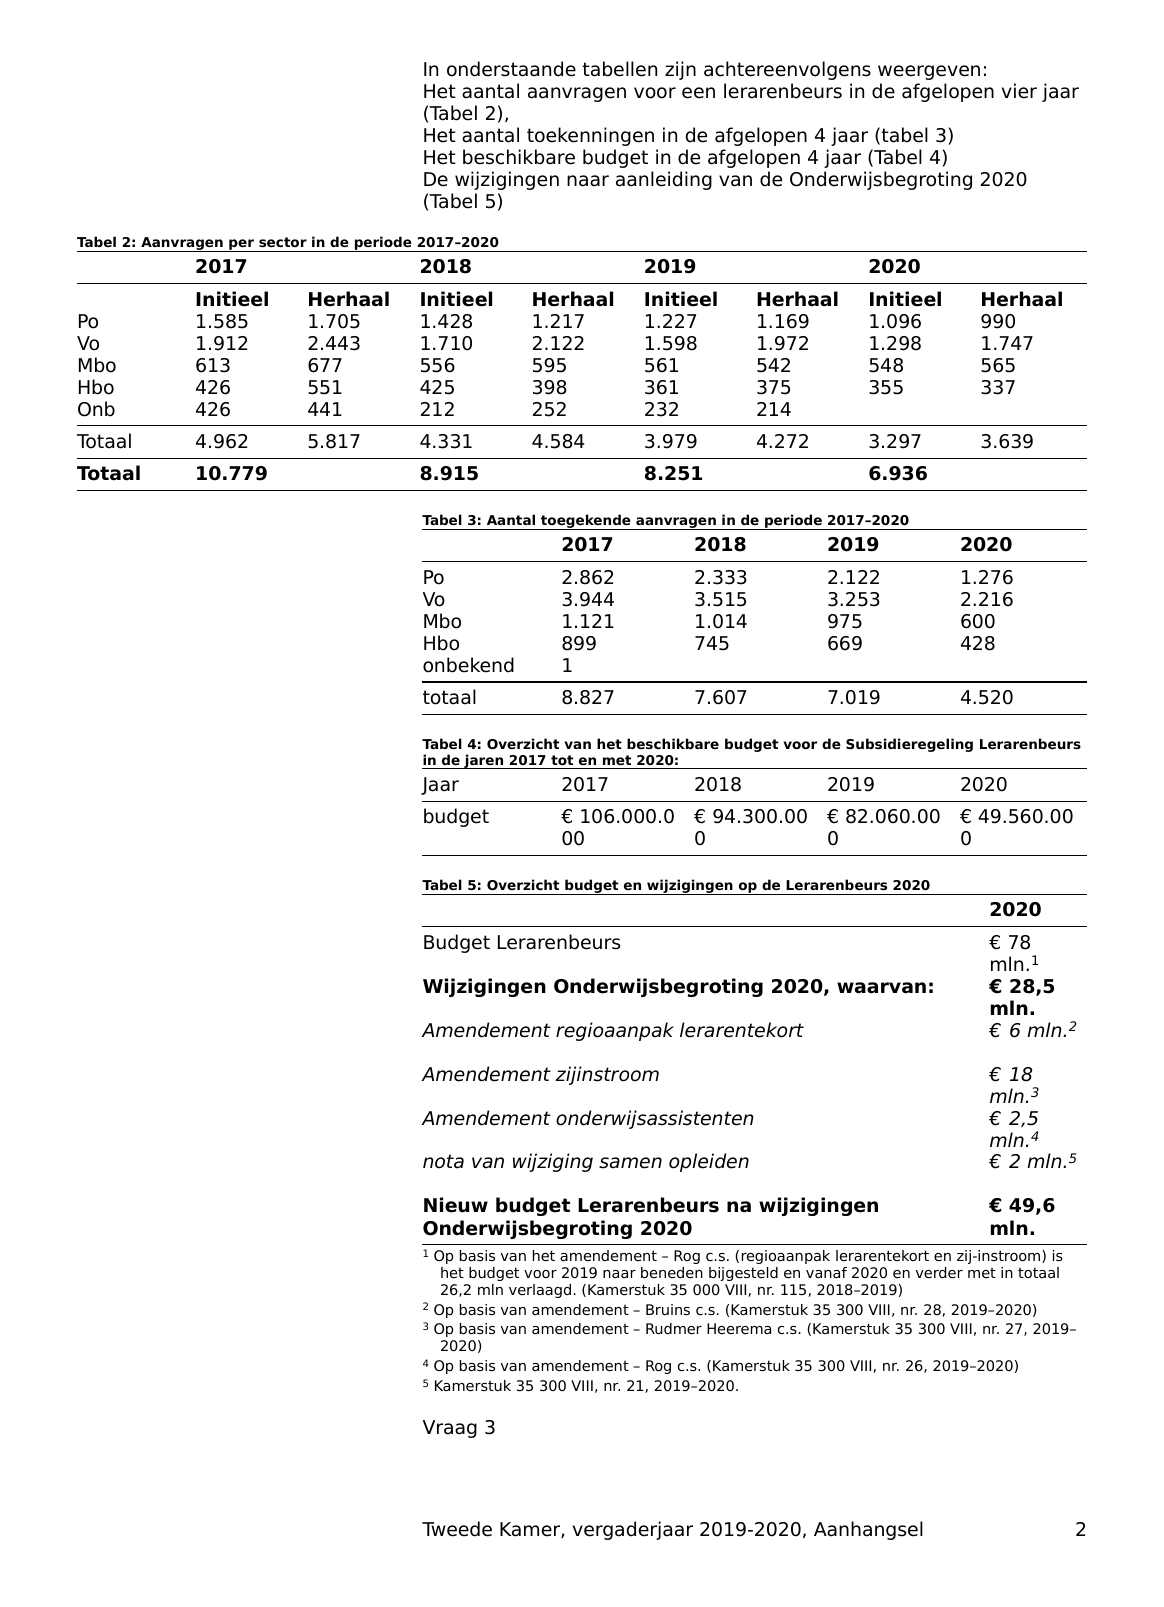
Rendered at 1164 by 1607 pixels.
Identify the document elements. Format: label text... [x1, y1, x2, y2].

table_cell 1.169 [750, 311, 862, 333]
table_cell 2.122 [821, 562, 954, 589]
table_cell budget [422, 802, 555, 855]
table_cell 361 [638, 377, 750, 398]
table_cell 252 [526, 399, 638, 425]
table_cell Totaal [77, 426, 189, 458]
table_cell 4.584 [526, 426, 638, 458]
table_cell € 2 mln.5 [983, 1151, 1087, 1195]
table_header Tabel 4: Overzicht van het beschikbare budget voor de Subsidieregeling Lerarenbeurs in de jaren 2017 tot en met 2020: [422, 737, 1087, 768]
table_cell 8.915 [413, 459, 638, 490]
table_cell 1.014 [688, 611, 821, 633]
table_cell Mbo [422, 611, 555, 633]
table_cell 542 [750, 355, 862, 377]
table_cell Nieuw budget Lerarenbeurs na wijzigingen Onderwijsbegroting 2020 [422, 1195, 983, 1244]
table_cell 745 [688, 633, 821, 655]
table_cell 3.253 [821, 589, 954, 611]
table_cell 1.217 [526, 311, 638, 333]
table_cell 1 [555, 655, 688, 681]
table_cell 2019 [821, 530, 954, 561]
table_cell € 94.300.000 [688, 802, 821, 855]
table_cell 2020 [954, 530, 1087, 561]
table_cell 1.276 [954, 562, 1087, 589]
table_cell Wijzigingen Onderwijsbegroting 2020, waarvan: [422, 976, 983, 1019]
table_cell 975 [821, 611, 954, 633]
table_cell [954, 655, 1087, 681]
table_cell 600 [954, 611, 1087, 633]
table_cell 2020 [954, 769, 1087, 801]
table_cell [974, 399, 1087, 425]
table_cell Herhaal [750, 284, 862, 311]
table_cell 1.747 [974, 333, 1087, 354]
table_cell 595 [526, 355, 638, 377]
table_cell Po [77, 311, 189, 333]
table_cell 4.520 [954, 683, 1087, 714]
table_cell 6.936 [862, 459, 1087, 490]
table_cell 899 [555, 633, 688, 655]
table_cell Amendement zijinstroom [422, 1064, 983, 1107]
table_cell [688, 655, 821, 681]
table_cell 677 [301, 355, 413, 377]
table_cell 1.298 [862, 333, 974, 354]
table_cell Budget Lerarenbeurs [422, 927, 983, 976]
table_cell 1.598 [638, 333, 750, 354]
table_cell 2017 [189, 252, 413, 283]
table_cell 7.607 [688, 683, 821, 714]
table_cell 613 [189, 355, 301, 377]
table_cell 1.912 [189, 333, 301, 354]
table_cell € 82.060.000 [821, 802, 954, 855]
table_cell € 106.000.000 [555, 802, 688, 855]
table_cell 1 Op basis van het amendement – Rog c.s. (regioaanpak lerarentekort en zij-instroom) is het budget voor 2019 naar beneden bijgesteld en vanaf 2020 en verder met in totaal 26,2 mln verlaagd. (Kamerstuk 35 000 VIII, nr. 115, 2018–2019) 2 Op basis van amendement – Bruins c.s. (Kamerstuk 35 300 VIII, nr. 28, 2019–2020) 3 Op basis van amendement – Rudmer Heerema c.s. (Kamerstuk 35 300 VIII, nr. 27, 2019–2020) 4 Op basis van amendement – Rog c.s. (Kamerstuk 35 300 VIII, nr. 26, 2019–2020) 5 Kamerstuk 35 300 VIII, nr. 21, 2019–2020. [422, 1245, 1087, 1395]
table_cell € 28,5 mln. [983, 976, 1087, 1019]
table_cell € 49.560.000 [954, 802, 1087, 855]
table_cell [862, 399, 974, 425]
table_cell 3.639 [974, 426, 1087, 458]
table_cell 1.096 [862, 311, 974, 333]
table_cell Vo [77, 333, 189, 354]
table_cell 4.272 [750, 426, 862, 458]
table_cell Herhaal [301, 284, 413, 311]
text Het aantal toekenningen in de afgelopen 4 jaar (tabel 3) [422, 125, 1087, 147]
table_cell 2.216 [954, 589, 1087, 611]
table_cell 3.297 [862, 426, 974, 458]
table_cell onbekend [422, 655, 555, 681]
table_cell 2018 [413, 252, 638, 283]
table_cell 2020 [983, 895, 1087, 926]
table_cell Jaar [422, 769, 555, 801]
table_cell 2019 [821, 769, 954, 801]
table_cell Initieel [413, 284, 526, 311]
table_cell 1.227 [638, 311, 750, 333]
table_cell 4.331 [413, 426, 526, 458]
table_cell Herhaal [526, 284, 638, 311]
table_cell 2020 [862, 252, 1087, 283]
text Het aantal aanvragen voor een lerarenbeurs in de afgelopen vier jaar (Tabel 2), [422, 81, 1087, 125]
table_cell totaal [422, 683, 555, 714]
table_cell € 49,6 mln. [983, 1195, 1087, 1244]
table_cell 8.251 [638, 459, 862, 490]
table_cell € 18 mln.3 [983, 1064, 1087, 1107]
table_cell 1.972 [750, 333, 862, 354]
table_cell [422, 530, 555, 561]
table_cell 2.122 [526, 333, 638, 354]
table_cell 375 [750, 377, 862, 398]
table_cell 556 [413, 355, 526, 377]
table_cell 1.710 [413, 333, 526, 354]
table_cell 1.428 [413, 311, 526, 333]
table_cell 990 [974, 311, 1087, 333]
table_cell 3.979 [638, 426, 750, 458]
table_cell 214 [750, 399, 862, 425]
table_cell Mbo [77, 355, 189, 377]
table_cell 5.817 [301, 426, 413, 458]
table_header Tabel 2: Aanvragen per sector in de periode 2017–2020 [77, 235, 1087, 251]
table_cell 669 [821, 633, 954, 655]
table_cell 1.585 [189, 311, 301, 333]
table_cell [77, 284, 189, 311]
table_cell 2.862 [555, 562, 688, 589]
table_cell Vo [422, 589, 555, 611]
table_cell [821, 655, 954, 681]
table_cell 2018 [688, 530, 821, 561]
table_cell Initieel [638, 284, 750, 311]
table_cell 2017 [555, 769, 688, 801]
text Het beschikbare budget in de afgelopen 4 jaar (Tabel 4) [422, 147, 1087, 169]
table_cell Po [422, 562, 555, 589]
table_cell 1.121 [555, 611, 688, 633]
table_cell 398 [526, 377, 638, 398]
table_cell 212 [413, 399, 526, 425]
table_cell 337 [974, 377, 1087, 398]
table_cell 548 [862, 355, 974, 377]
table_cell 3.944 [555, 589, 688, 611]
table_cell Amendement onderwijsassistenten [422, 1108, 983, 1151]
table_cell Hbo [77, 377, 189, 398]
table_cell Onb [77, 399, 189, 425]
table_header Tabel 5: Overzicht budget en wijzigingen op de Lerarenbeurs 2020 [422, 878, 1087, 893]
table_cell 426 [189, 377, 301, 398]
text In onderstaande tabellen zijn achtereenvolgens weergeven: [422, 59, 1087, 81]
text De wijzigingen naar aanleiding van de Onderwijsbegroting 2020 (Tabel 5) [422, 169, 1087, 213]
table_cell 3.515 [688, 589, 821, 611]
table_cell 441 [301, 399, 413, 425]
table_cell Hbo [422, 633, 555, 655]
table_cell 355 [862, 377, 974, 398]
table_cell 4.962 [189, 426, 301, 458]
table_cell 1.705 [301, 311, 413, 333]
table_cell 8.827 [555, 683, 688, 714]
table_cell € 78 mln.1 [983, 927, 1087, 976]
table_cell 2018 [688, 769, 821, 801]
table_cell Totaal [77, 459, 189, 490]
table_cell [77, 252, 189, 283]
table_cell 2.333 [688, 562, 821, 589]
table_cell 7.019 [821, 683, 954, 714]
table_cell 2019 [638, 252, 862, 283]
table_cell Herhaal [974, 284, 1087, 311]
table_cell 2017 [555, 530, 688, 561]
table_cell 425 [413, 377, 526, 398]
table_cell € 2,5 mln.4 [983, 1108, 1087, 1151]
table_cell € 6 mln.2 [983, 1020, 1087, 1063]
table_cell 428 [954, 633, 1087, 655]
table_cell 10.779 [189, 459, 413, 490]
table_cell [422, 895, 983, 926]
table_cell 561 [638, 355, 750, 377]
table_header Tabel 3: Aantal toegekende aanvragen in de periode 2017–2020 [422, 513, 1087, 529]
table_cell 551 [301, 377, 413, 398]
table_cell Amendement regioaanpak lerarentekort [422, 1020, 983, 1063]
table_cell 232 [638, 399, 750, 425]
table_cell 426 [189, 399, 301, 425]
table_cell 565 [974, 355, 1087, 377]
table_cell Initieel [862, 284, 974, 311]
text Vraag 3 [422, 1417, 1087, 1439]
table_cell nota van wijziging samen opleiden [422, 1151, 983, 1195]
table_cell 2.443 [301, 333, 413, 354]
table_cell Initieel [189, 284, 301, 311]
